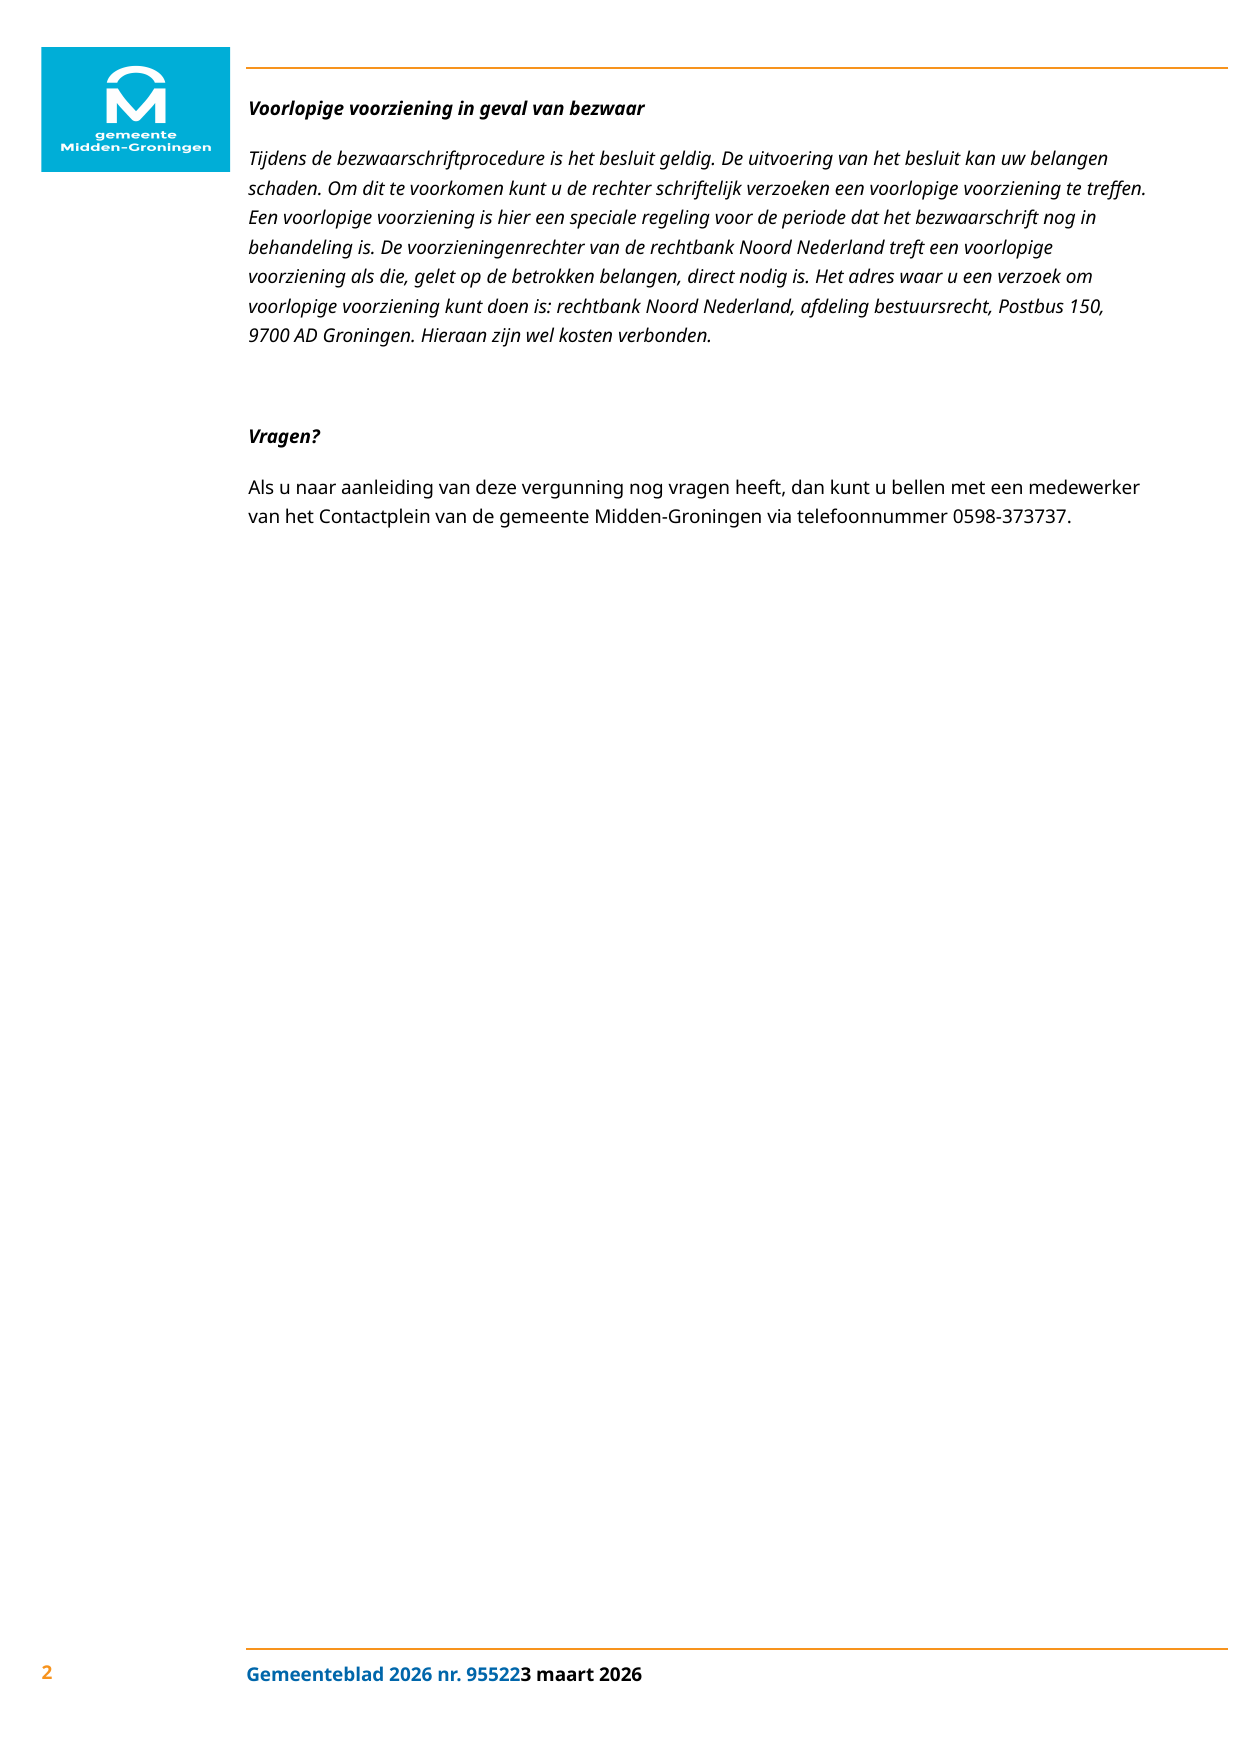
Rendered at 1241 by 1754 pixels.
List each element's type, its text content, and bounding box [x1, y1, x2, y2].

text Vragen? [248, 423, 1152, 449]
picture [108, 66, 164, 82]
text Als u naar aanleiding van deze vergunning nog vragen heeft, dan kunt u bellen met een medewerker van het Contactplein van de gemeente Midden-Groningen via telefoonnummer 0598-373737. [248, 474, 1152, 529]
text Tijdens de bezwaarschriftprocedure is het besluit geldig. De uitvoering van het besluit kan uw belangen schaden. Om dit te voorkomen kunt u de rechter schriftelijk verzoeken een voorlopige voorziening te treffen. Een voorlopige voorziening is hier een speciale regeling voor de periode dat het bezwaarschrift nog in behandeling is. De voorzieningenrechter van de rechtbank Noord Nederland treft een voorlopige voorziening als die, gelet op de betrokken belangen, direct nodig is. Het adres waar u een verzoek om voorlopige voorziening kunt doen is: rechtbank Noord Nederland, afdeling bestuursrecht, Postbus 150, 9700 AD Groningen. Hieraan zijn wel kosten verbonden. [248, 145, 1152, 348]
picture [184, 146, 190, 153]
picture [107, 89, 165, 122]
text Voorlopige voorziening in geval van bezwaar [248, 95, 1152, 121]
